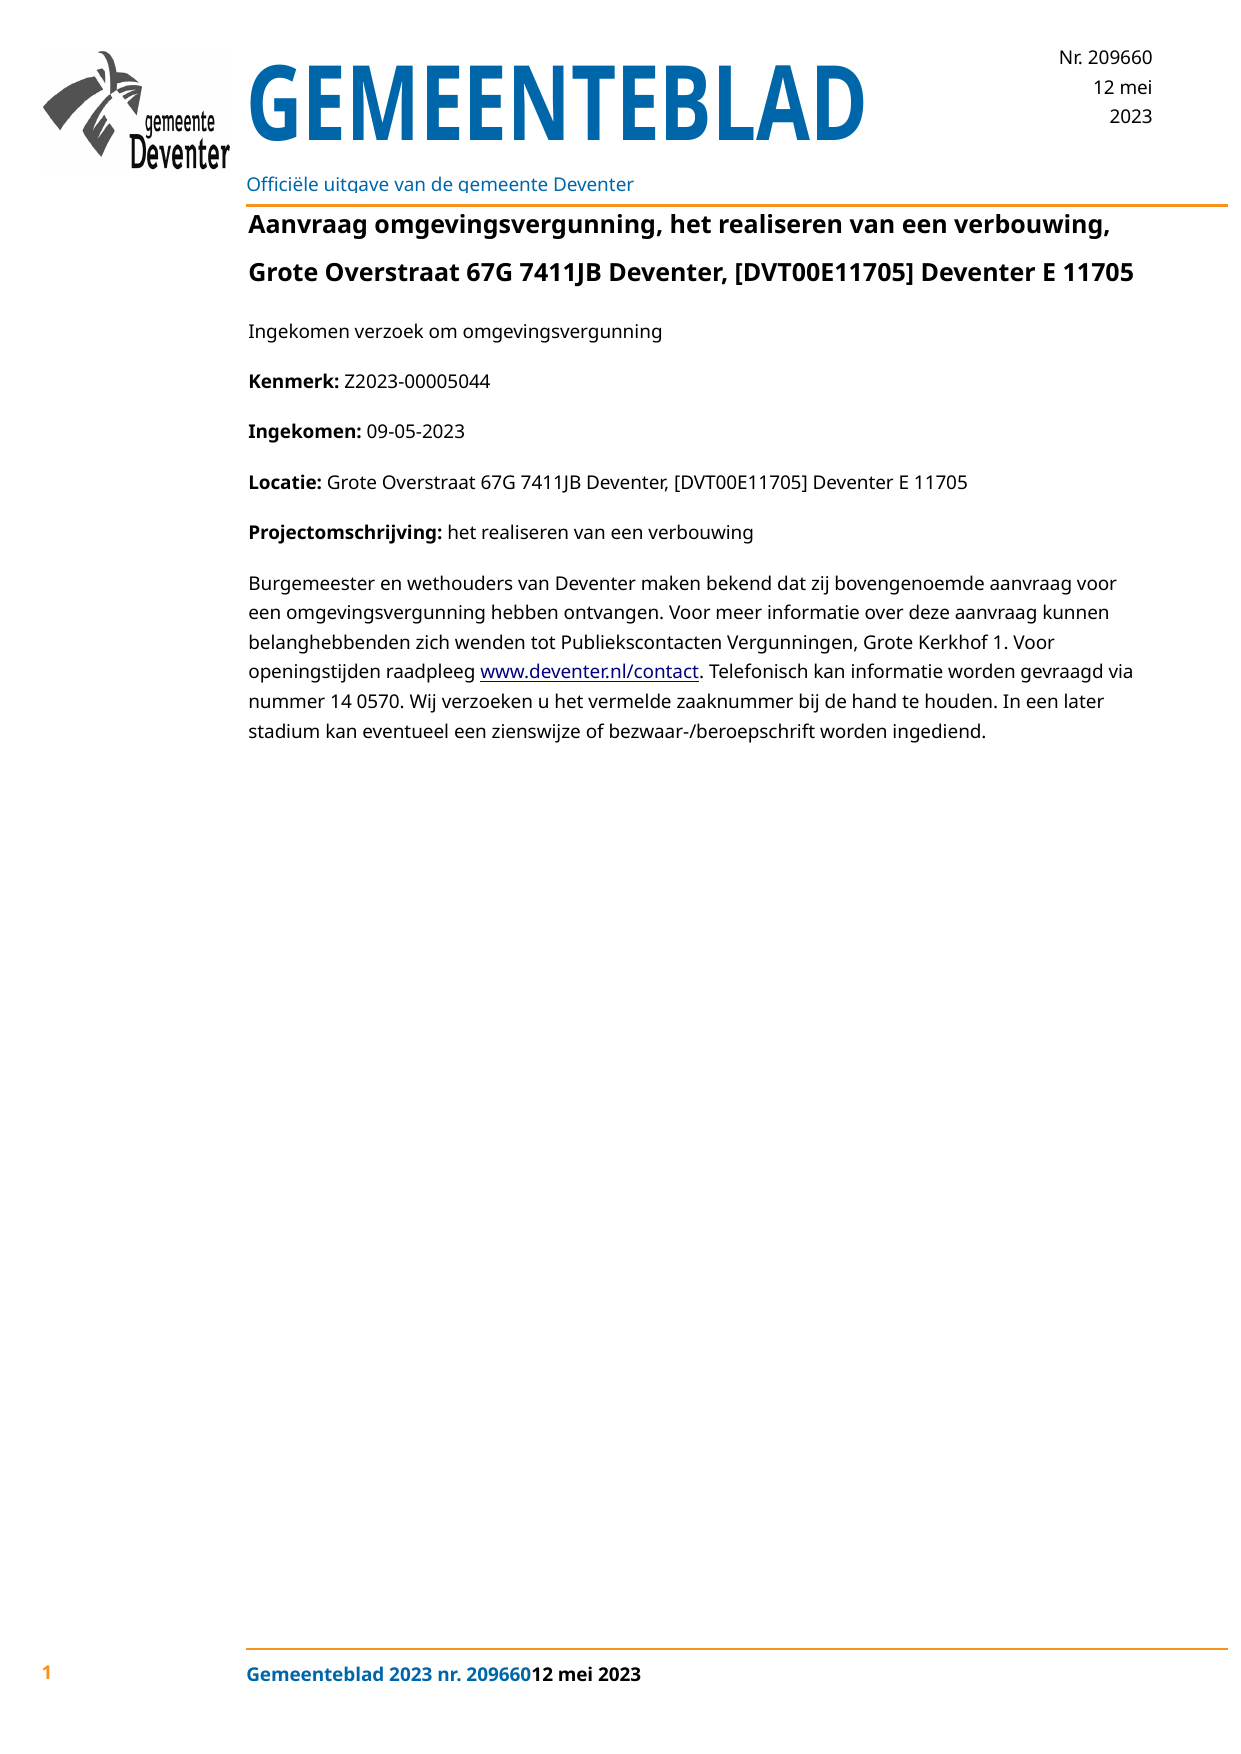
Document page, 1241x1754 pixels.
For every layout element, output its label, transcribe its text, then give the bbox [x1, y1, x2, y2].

text Ingekomen: 09-05-2023 [248, 419, 1152, 444]
text Locatie: Grote Overstraat 67G 7411JB Deventer, [DVT00E11705] Deventer E 11705 [248, 469, 1152, 495]
text Ingekomen verzoek om omgevingsvergunning [248, 318, 1152, 344]
text Kenmerk: Z2023-00005044 [248, 368, 1152, 394]
text Burgemeester en wethouders van Deventer maken bekend dat zij bovengenoemde aanvraag voor een omgevingsvergunning hebben ontvangen. Voor meer informatie over deze aanvraag kunnen belanghebbenden zich wenden tot Publiekscontacten Vergunningen, Grote Kerkhof 1. Voor openingstijden raadpleeg www.deventer.nl/contact. Telefonisch kan informatie worden gevraagd via nummer 14 0570. Wij verzoeken u het vermelde zaaknummer bij de hand te houden. In een later stadium kan eventueel een zienswijze of bezwaar-/beroepschrift worden ingediend. [248, 570, 1152, 744]
text Projectomschrijving: het realiseren van een verbouwing [248, 519, 1152, 545]
text Aanvraag omgevingsvergunning, het realiseren van een verbouwing, Grote Overstraat 67G 7411JB Deventer, [DVT00E11705] Deventer E 11705 [248, 207, 1152, 288]
picture [41, 47, 231, 172]
